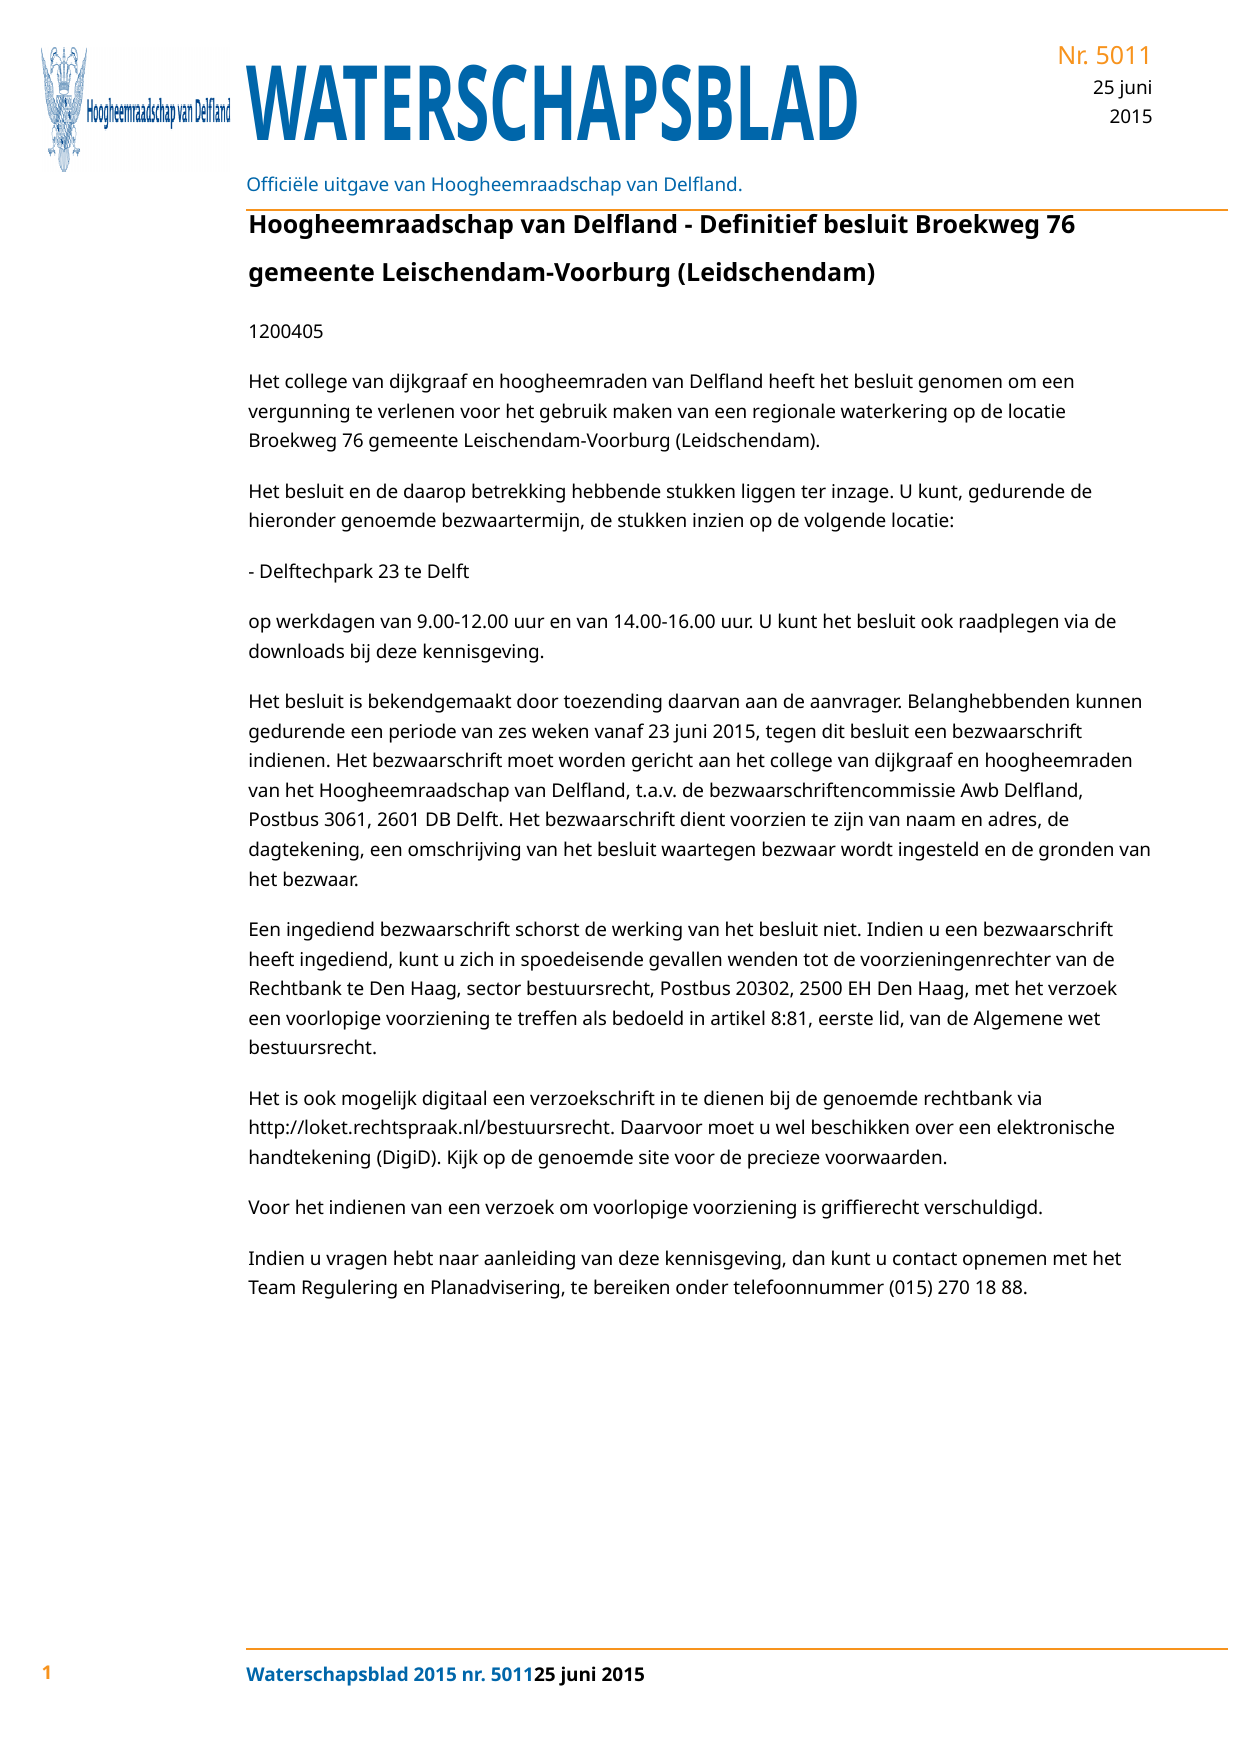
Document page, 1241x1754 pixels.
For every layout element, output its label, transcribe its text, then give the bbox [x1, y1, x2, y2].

text Indien u vragen hebt naar aanleiding van deze kennisgeving, dan kunt u contact opnemen met het Team Regulering en Planadvisering, te bereiken onder telefoonnummer (015) 270 18 88. [248, 1245, 1152, 1300]
text Een ingediend bezwaarschrift schorst de werking van het besluit niet. Indien u een bezwaarschrift heeft ingediend, kunt u zich in spoedeisende gevallen wenden tot de voorzieningenrechter van de Rechtbank te Den Haag, sector bestuursrecht, Postbus 20302, 2500 EH Den Haag, met het verzoek een voorlopige voorziening te treffen als bedoeld in artikel 8:81, eerste lid, van de Algemene wet bestuursrecht. [248, 916, 1152, 1060]
text Het besluit is bekendgemaakt door toezending daarvan aan de aanvrager. Belanghebbenden kunnen gedurende een periode van zes weken vanaf 23 juni 2015, tegen dit besluit een bezwaarschrift indienen. Het bezwaarschrift moet worden gericht aan het college van dijkgraaf en hoogheemraden van het Hoogheemraadschap van Delfland, t.a.v. de bezwaarschriftencommissie Awb Delfland, Postbus 3061, 2601 DB Delft. Het bezwaarschrift dient voorzien te zijn van naam en adres, de dagtekening, een omschrijving van het besluit waartegen bezwaar wordt ingesteld en de gronden van het bezwaar. [248, 688, 1152, 892]
text Het is ook mogelijk digitaal een verzoekschrift in te dienen bij de genoemde rechtbank via http://loket.rechtspraak.nl/bestuursrecht. Daarvoor moet u wel beschikken over een elektronische handtekening (DigiD). Kijk op de genoemde site voor de precieze voorwaarden. [248, 1085, 1152, 1170]
text Het college van dijkgraaf en hoogheemraden van Delfland heeft het besluit genomen om een vergunning te verlenen voor het gebruik maken van een regionale waterkering op de locatie Broekweg 76 gemeente Leischendam-Voorburg (Leidschendam). [248, 368, 1152, 453]
text Voor het indienen van een verzoek om voorlopige voorziening is griffierecht verschuldigd. [248, 1194, 1152, 1220]
text op werkdagen van 9.00-12.00 uur en van 14.00-16.00 uur. U kunt het besluit ook raadplegen via de downloads bij deze kennisgeving. [248, 608, 1152, 664]
text 1200405 [248, 318, 1152, 344]
text Hoogheemraadschap van Delfland - Definitief besluit Broekweg 76 gemeente Leischendam-Voorburg (Leidschendam) [248, 211, 1152, 288]
picture [41, 47, 231, 172]
text Het besluit en de daarop betrekking hebbende stukken liggen ter inzage. U kunt, gedurende de hieronder genoemde bezwaartermijn, de stukken inzien op de volgende locatie: [248, 478, 1152, 533]
text - Delftechpark 23 te Delft [248, 558, 1152, 584]
